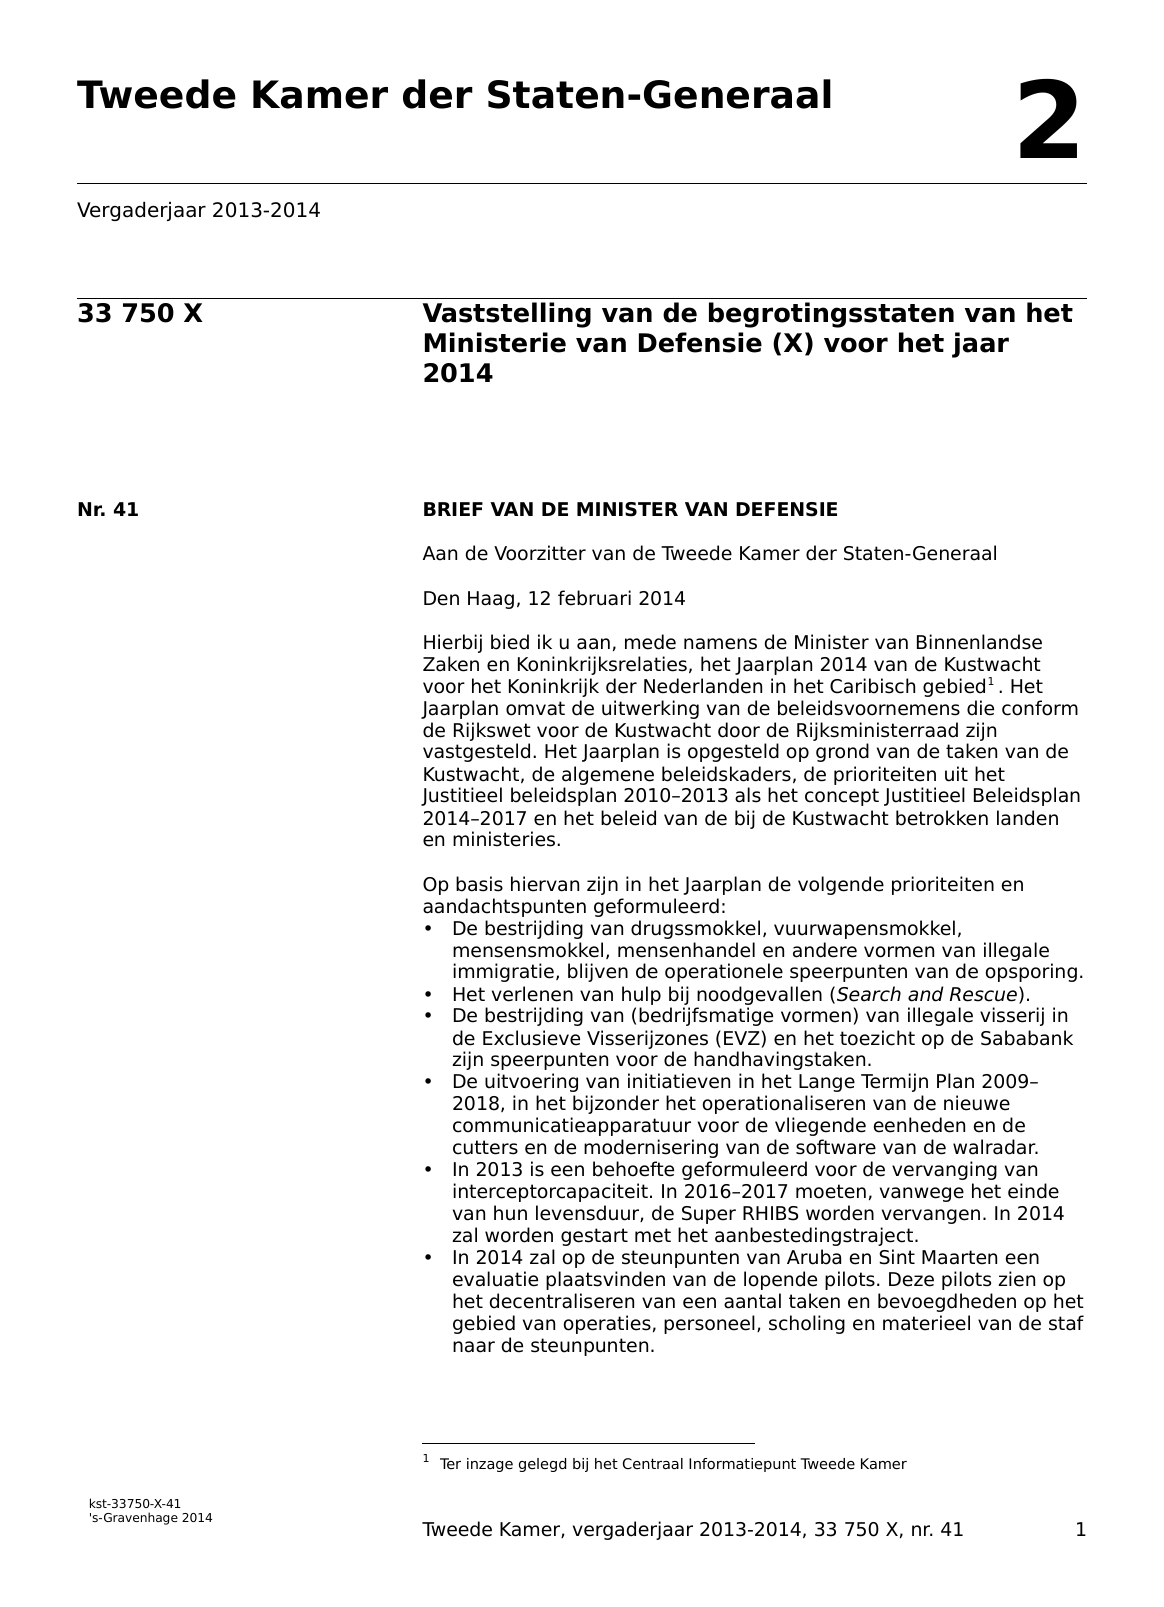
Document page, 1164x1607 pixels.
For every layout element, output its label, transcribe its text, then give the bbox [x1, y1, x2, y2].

table_header 2 [886, 59, 1087, 183]
subtitle 33 750 X Vaststelling van de begrotingsstaten van het Ministerie van Defensie (X) voor het jaar 2014 [77, 299, 1087, 388]
subtitle Nr. 41 BRIEF VAN DE MINISTER VAN DEFENSIE [77, 499, 1087, 521]
text • De uitvoering van initiatieven in het Lange Termijn Plan 2009–2018, in het bijzonder het operationaliseren van de nieuwe communicatieapparatuur voor de vliegende eenheden en de cutters en de modernisering van de software van de walradar. [422, 1071, 1087, 1159]
text Den Haag, 12 februari 2014 [422, 587, 1087, 609]
text • Het verlenen van hulp bij noodgevallen (Search and Rescue). [422, 983, 1087, 1005]
text • In 2013 is een behoefte geformuleerd voor de vervanging van interceptorcapaciteit. In 2016–2017 moeten, vanwege het einde van hun levensduur, de Super RHIBS worden vervangen. In 2014 zal worden gestart met het aanbestedingstraject. [422, 1159, 1087, 1247]
text kst-33750-X-41 [88, 1497, 323, 1511]
text • De bestrijding van drugssmokkel, vuurwapensmokkel, mensensmokkel, mensenhandel en andere vormen van illegale immigratie, blijven de operationele speerpunten van de opsporing. [422, 917, 1087, 983]
table_cell Vergaderjaar 2013-2014 [77, 184, 1087, 298]
text Aan de Voorzitter van de Tweede Kamer der Staten-Generaal [422, 543, 1087, 565]
text Hierbij bied ik u aan, mede namens de Minister van Binnenlandse Zaken en Koninkrijksrelaties, het Jaarplan 2014 van de Kustwacht voor het Koninkrijk der Nederlanden in het Caribisch gebied. Het Jaarplan omvat de uitwerking van de beleidsvoornemens die conform de Rijkswet voor de Kustwacht door de Rijksministerraad zijn vastgesteld. Het Jaarplan is opgesteld op grond van de taken van de Kustwacht, de algemene beleidskaders, de prioriteiten uit het Justitieel beleidsplan 2010–2013 als het concept Justitieel Beleidsplan 2014–2017 en het beleid van de bij de Kustwacht betrokken landen en ministeries. [422, 632, 1087, 851]
text 's-Gravenhage 2014 [88, 1511, 323, 1525]
table_header Tweede Kamer der Staten-Generaal [77, 59, 886, 183]
text • In 2014 zal op de steunpunten van Aruba en Sint Maarten een evaluatie plaatsvinden van de lopende pilots. Deze pilots zien op het decentraliseren van een aantal taken en bevoegdheden op het gebied van operaties, personeel, scholing en materieel van de staf naar de steunpunten. [422, 1247, 1087, 1357]
text Ter inzage gelegd bij het Centraal Informatiepunt Tweede Kamer [422, 1452, 1087, 1474]
text • De bestrijding van (bedrijfsmatige vormen) van illegale visserij in de Exclusieve Visserijzones (EVZ) en het toezicht op de Sababank zijn speerpunten voor de handhavingstaken. [422, 1005, 1087, 1071]
text Op basis hiervan zijn in het Jaarplan de volgende prioriteiten en aandachtspunten geformuleerd: [422, 873, 1087, 917]
